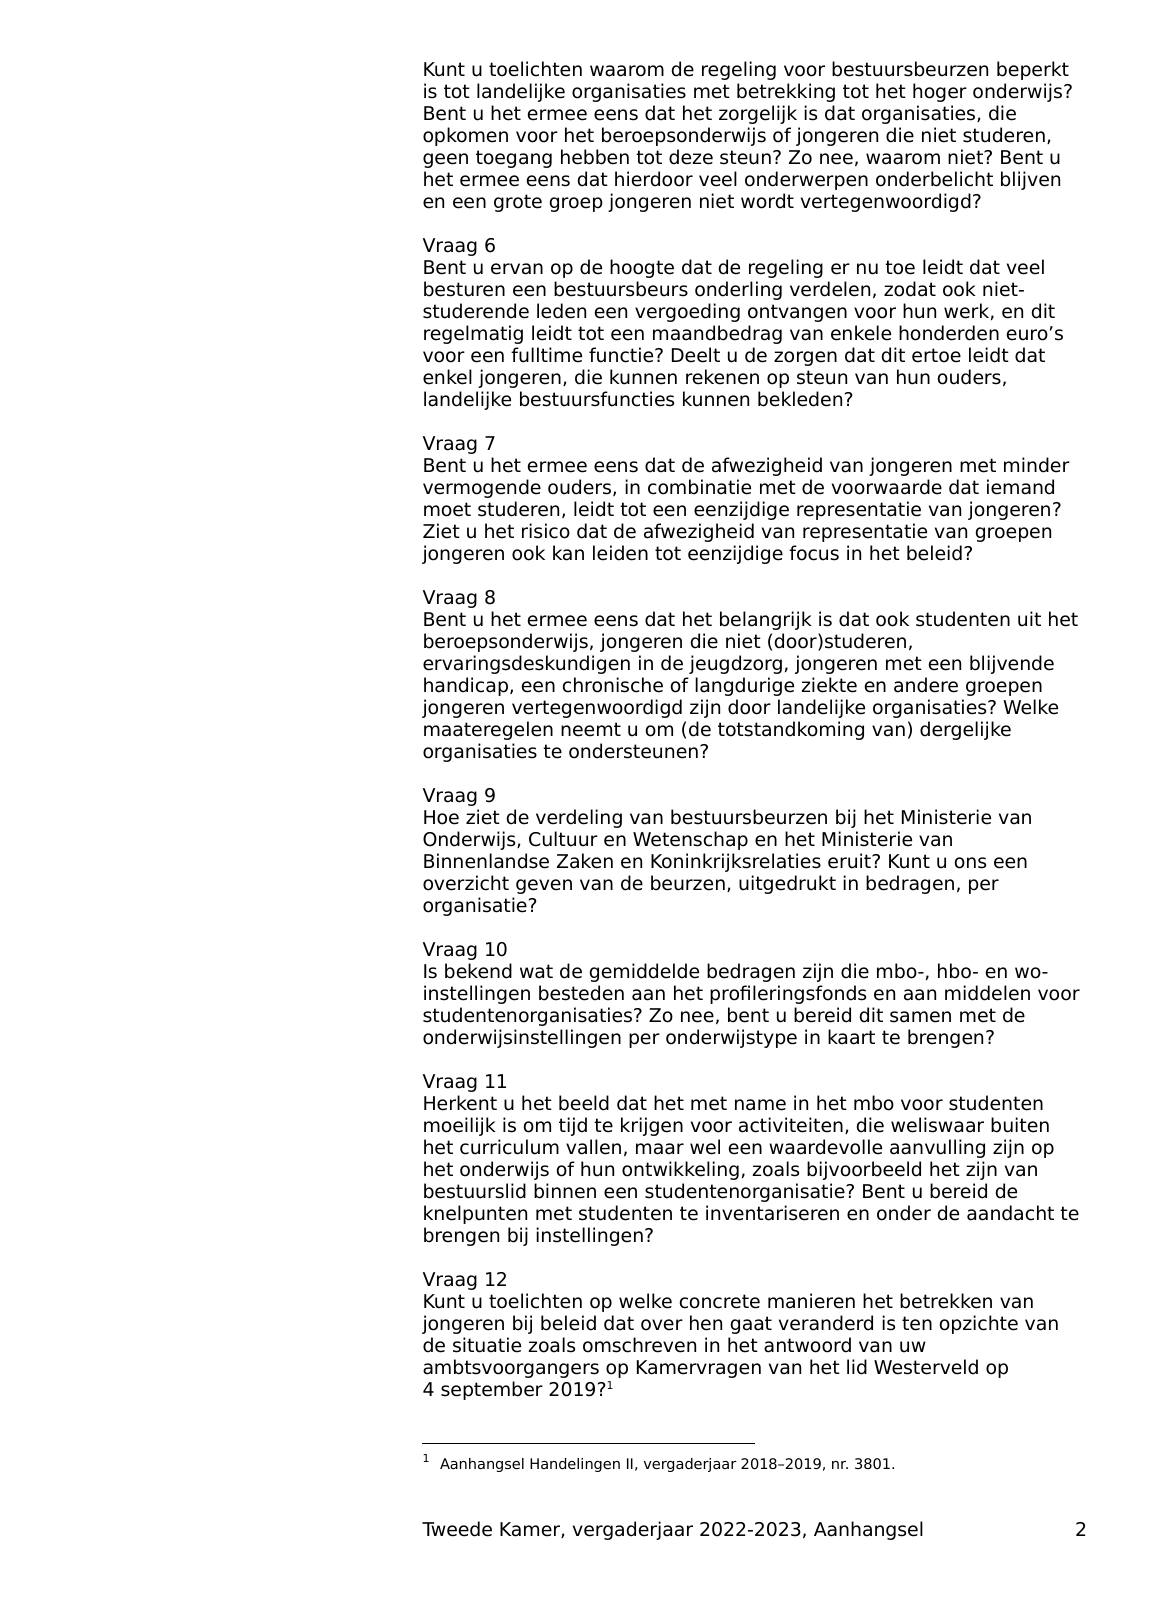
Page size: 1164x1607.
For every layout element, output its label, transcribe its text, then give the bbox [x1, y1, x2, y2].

text Herkent u het beeld dat het met name in het mbo voor studenten moeilijk is om tijd te krijgen voor activiteiten, die weliswaar buiten het curriculum vallen, maar wel een waardevolle aanvulling zijn op het onderwijs of hun ontwikkeling, zoals bijvoorbeeld het zijn van bestuurslid binnen een studentenorganisatie? Bent u bereid de knelpunten met studenten te inventariseren en onder de aandacht te brengen bij instellingen? [422, 1093, 1087, 1247]
text Vraag 9 [422, 785, 1087, 807]
text Bent u het ermee eens dat de afwezigheid van jongeren met minder vermogende ouders, in combinatie met de voorwaarde dat iemand moet studeren, leidt tot een eenzijdige representatie van jongeren? Ziet u het risico dat de afwezigheid van representatie van groepen jongeren ook kan leiden tot eenzijdige focus in het beleid? [422, 455, 1087, 565]
text Vraag 11 [422, 1071, 1087, 1093]
text Kunt u toelichten op welke concrete manieren het betrekken van jongeren bij beleid dat over hen gaat veranderd is ten opzichte van de situatie zoals omschreven in het antwoord van uw ambtsvoorgangers op Kamervragen van het lid Westerveld op 4 september 2019? [422, 1291, 1087, 1401]
text Vraag 7 [422, 433, 1087, 455]
text Is bekend wat de gemiddelde bedragen zijn die mbo-, hbo- en wo-instellingen besteden aan het profileringsfonds en aan middelen voor studentenorganisaties? Zo nee, bent u bereid dit samen met de onderwijsinstellingen per onderwijstype in kaart te brengen? [422, 961, 1087, 1049]
text Hoe ziet de verdeling van bestuursbeurzen bij het Ministerie van Onderwijs, Cultuur en Wetenschap en het Ministerie van Binnenlandse Zaken en Koninkrijksrelaties eruit? Kunt u ons een overzicht geven van de beurzen, uitgedrukt in bedragen, per organisatie? [422, 807, 1087, 917]
text Kunt u toelichten waarom de regeling voor bestuursbeurzen beperkt is tot landelijke organisaties met betrekking tot het hoger onderwijs? Bent u het ermee eens dat het zorgelijk is dat organisaties, die opkomen voor het beroepsonderwijs of jongeren die niet studeren, geen toegang hebben tot deze steun? Zo nee, waarom niet? Bent u het ermee eens dat hierdoor veel onderwerpen onderbelicht blijven en een grote groep jongeren niet wordt vertegenwoordigd? [422, 59, 1087, 213]
text Vraag 12 [422, 1269, 1087, 1291]
text Bent u ervan op de hoogte dat de regeling er nu toe leidt dat veel besturen een bestuursbeurs onderling verdelen, zodat ook niet-studerende leden een vergoeding ontvangen voor hun werk, en dit regelmatig leidt tot een maandbedrag van enkele honderden euro’s voor een fulltime functie? Deelt u de zorgen dat dit ertoe leidt dat enkel jongeren, die kunnen rekenen op steun van hun ouders, landelijke bestuursfuncties kunnen bekleden? [422, 257, 1087, 411]
text Vraag 10 [422, 939, 1087, 961]
text Vraag 6 [422, 235, 1087, 257]
text Vraag 8 [422, 587, 1087, 609]
text Bent u het ermee eens dat het belangrijk is dat ook studenten uit het beroepsonderwijs, jongeren die niet (door)studeren, ervaringsdeskundigen in de jeugdzorg, jongeren met een blijvende handicap, een chronische of langdurige ziekte en andere groepen jongeren vertegenwoordigd zijn door landelijke organisaties? Welke maateregelen neemt u om (de totstandkoming van) dergelijke organisaties te ondersteunen? [422, 609, 1087, 763]
text Aanhangsel Handelingen II, vergaderjaar 2018–2019, nr. 3801. [422, 1452, 1087, 1474]
